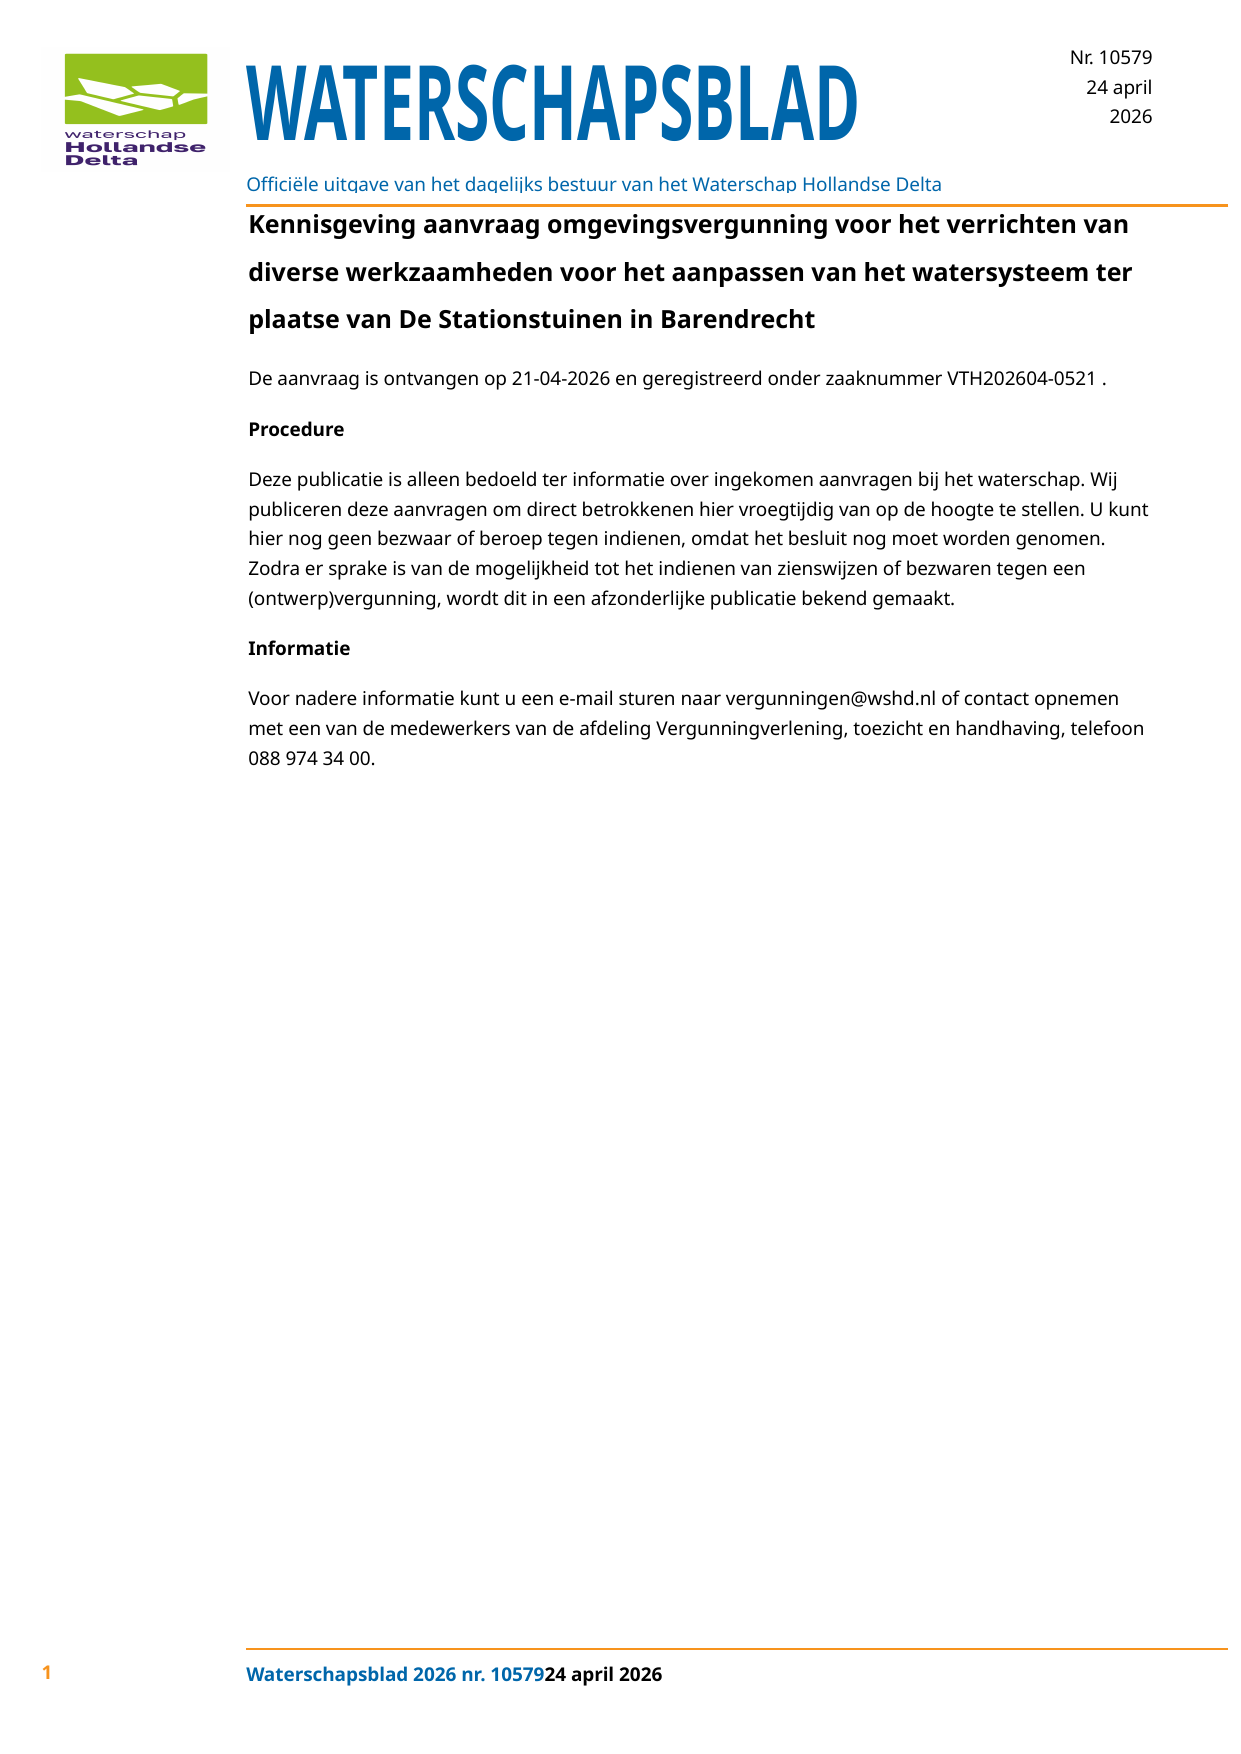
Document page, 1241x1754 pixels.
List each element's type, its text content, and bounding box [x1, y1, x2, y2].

picture [41, 47, 231, 172]
text Deze publicatie is alleen bedoeld ter informatie over ingekomen aanvragen bij het waterschap. Wij publiceren deze aanvragen om direct betrokkenen hier vroegtijdig van op de hoogte te stellen. U kunt hier nog geen bezwaar of beroep tegen indienen, omdat het besluit nog moet worden genomen. Zodra er sprake is van de mogelijkheid tot het indienen van zienswijzen of bezwaren tegen een (ontwerp)vergunning, wordt dit in een afzonderlijke publicatie bekend gemaakt. [248, 466, 1152, 610]
text Voor nadere informatie kunt u een e-mail sturen naar vergunningen@wshd.nl of contact opnemen met een van de medewerkers van de afdeling Vergunningverlening, toezicht en handhaving, telefoon 088 974 34 00. [248, 686, 1152, 770]
text Informatie [248, 635, 1152, 661]
text Kennisgeving aanvraag omgevingsvergunning voor het verrichten van diverse werkzaamheden voor het aanpassen van het watersysteem ter plaatse van De Stationstuinen in Barendrecht [248, 207, 1152, 336]
text De aanvraag is ontvangen op 21-04-2026 en geregistreerd onder zaaknummer VTH202604-0521 . [248, 366, 1152, 391]
text Procedure [248, 416, 1152, 442]
